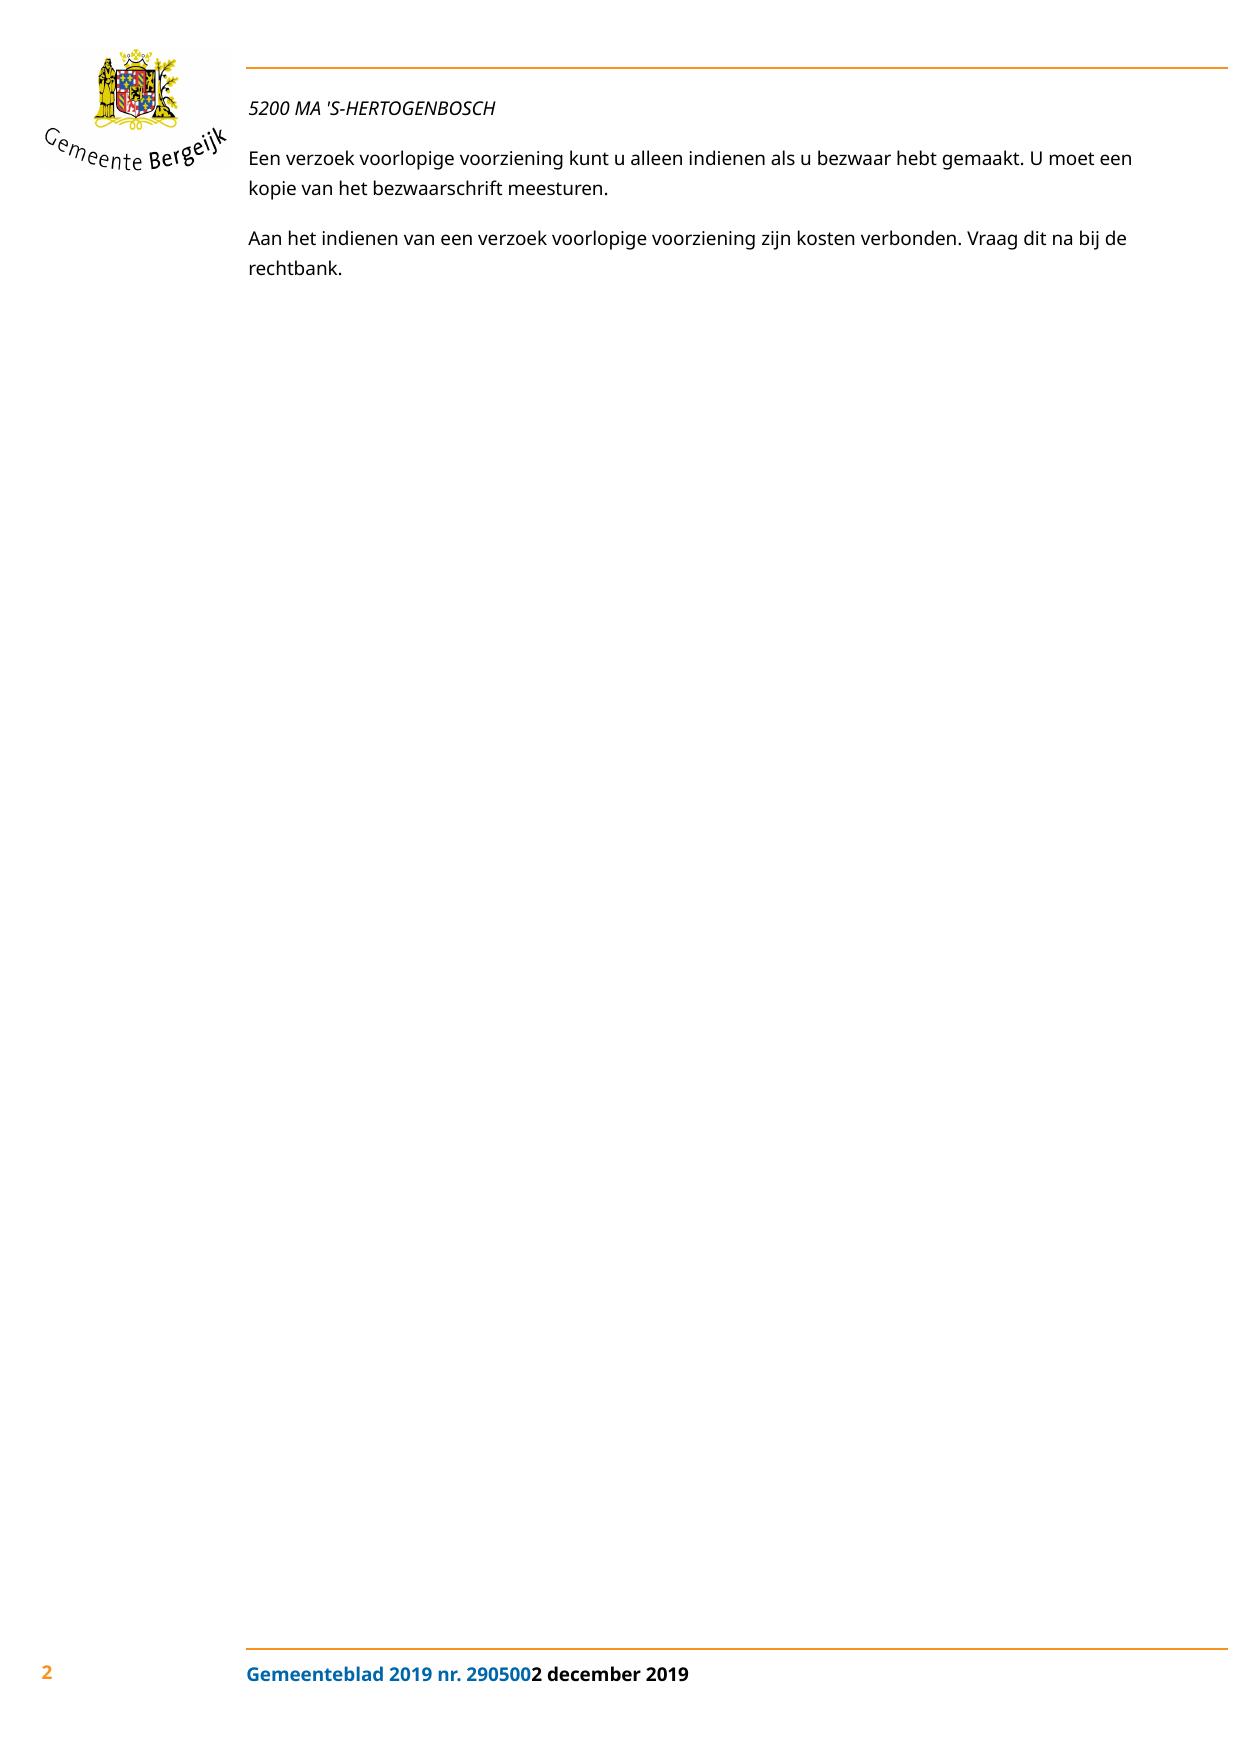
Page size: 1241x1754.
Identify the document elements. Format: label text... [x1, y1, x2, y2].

picture [41, 47, 231, 172]
text Aan het indienen van een verzoek voorlopige voorziening zijn kosten verbonden. Vraag dit na bij de rechtbank. [248, 225, 1152, 281]
text Een verzoek voorlopige voorziening kunt u alleen indienen als u bezwaar hebt gemaakt. U moet een kopie van het bezwaarschrift meesturen. [248, 145, 1152, 201]
text 5200 MA 'S-HERTOGENBOSCH [248, 95, 1152, 121]
